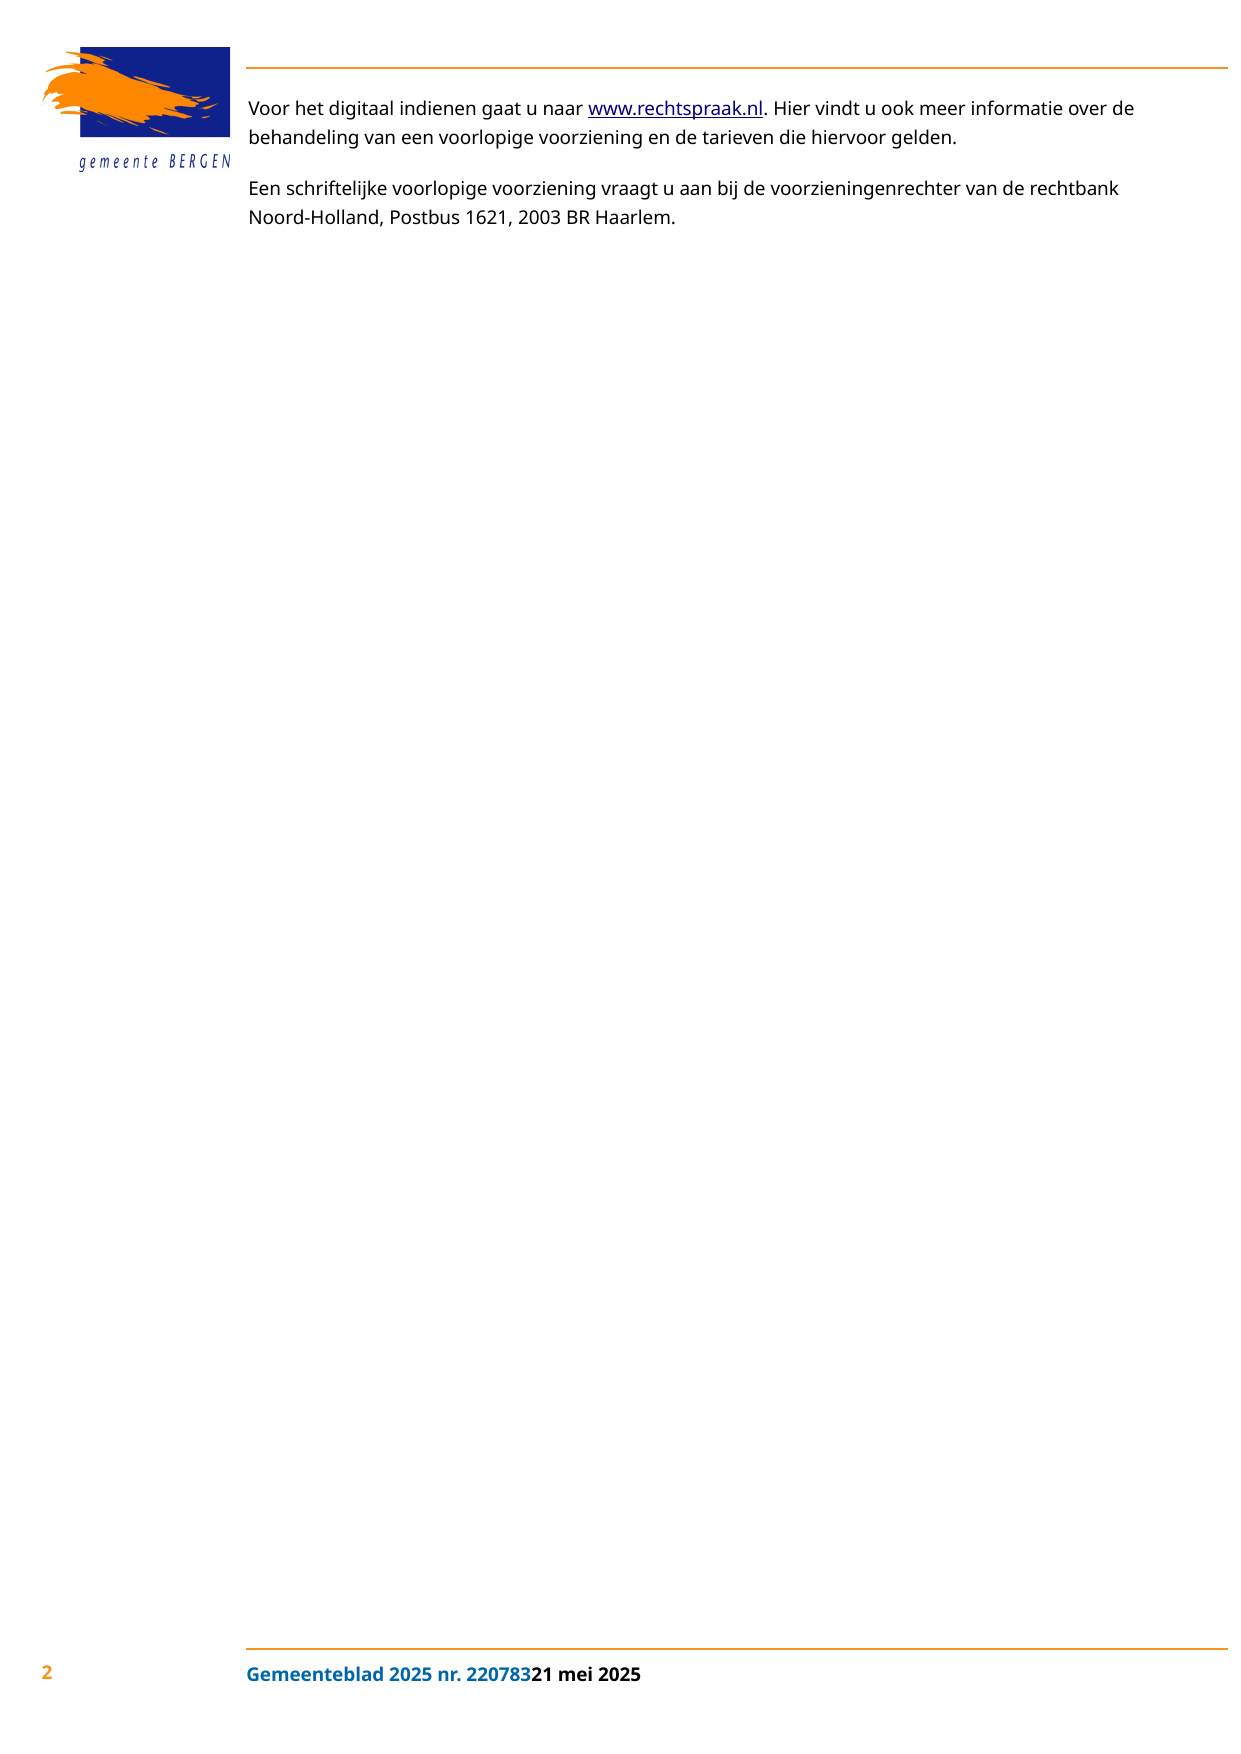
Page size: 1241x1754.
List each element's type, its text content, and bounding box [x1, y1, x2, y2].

text Een schriftelijke voorlopige voorziening vraagt u aan bij de voorzieningenrechter van de rechtbank Noord-Holland, Postbus 1621, 2003 BR Haarlem. [248, 175, 1152, 230]
text Voor het digitaal indienen gaat u naar www.rechtspraak.nl. Hier vindt u ook meer informatie over de behandeling van een voorlopige voorziening en de tarieven die hiervoor gelden. [248, 95, 1152, 150]
picture [41, 47, 231, 172]
